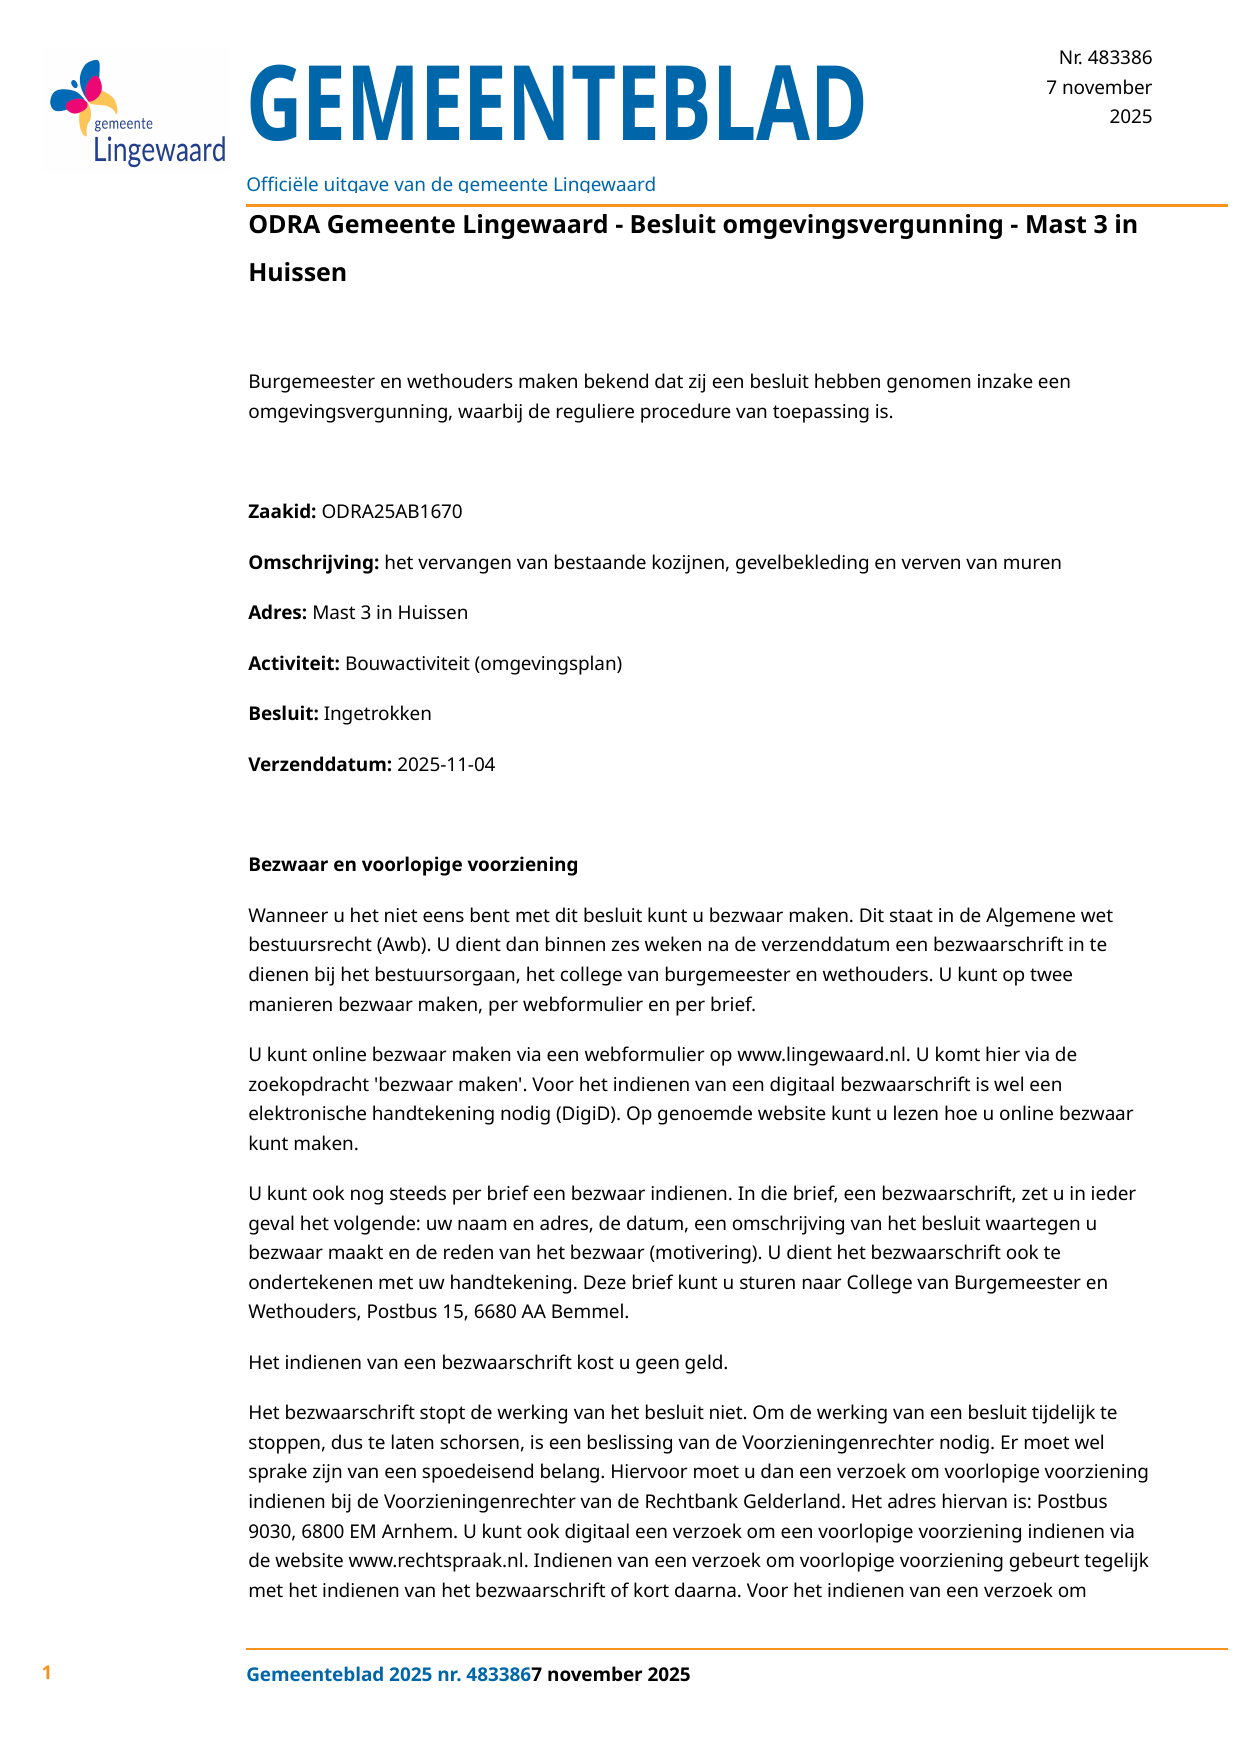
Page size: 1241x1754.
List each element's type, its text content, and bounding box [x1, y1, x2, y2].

text Omschrijving: het vervangen van bestaande kozijnen, gevelbekleding en verven van muren [248, 549, 1152, 575]
text Activiteit: Bouwactiviteit (omgevingsplan) [248, 650, 1152, 676]
text Verzenddatum: 2025-11-04 [248, 751, 1152, 777]
text Bezwaar en voorlopige voorziening [248, 852, 1152, 877]
text U kunt ook nog steeds per brief een bezwaar indienen. In die brief, een bezwaarschrift, zet u in ieder geval het volgende: uw naam en adres, de datum, een omschrijving van het besluit waartegen u bezwaar maakt en de reden van het bezwaar (motivering). U dient het bezwaarschrift ook te ondertekenen met uw handtekening. Deze brief kunt u sturen naar College van Burgemeester en Wethouders, Postbus 15, 6680 AA Bemmel. [248, 1180, 1152, 1324]
text Zaakid: ODRA25AB1670 [248, 499, 1152, 524]
text Adres: Mast 3 in Huissen [248, 599, 1152, 625]
picture [41, 47, 231, 172]
text Wanneer u het niet eens bent met dit besluit kunt u bezwaar maken. Dit staat in de Algemene wet bestuursrecht (Awb). U dient dan binnen zes weken na de verzenddatum een bezwaarschrift in te dienen bij het bestuursorgaan, het college van burgemeester en wethouders. U kunt op twee manieren bezwaar maken, per webformulier en per brief. [248, 902, 1152, 1017]
text Het bezwaarschrift stopt de werking van het besluit niet. Om de werking van een besluit tijdelijk te stoppen, dus te laten schorsen, is een beslissing van de Voorzieningenrechter nodig. Er moet wel sprake zijn van een spoedeisend belang. Hiervoor moet u dan een verzoek om voorlopige voorziening indienen bij de Voorzieningenrechter van de Rechtbank Gelderland. Het adres hiervan is: Postbus 9030, 6800 EM Arnhem. U kunt ook digitaal een verzoek om een voorlopige voorziening indienen via de website www.rechtspraak.nl. Indienen van een verzoek om voorlopige voorziening gebeurt tegelijk met het indienen van het bezwaarschrift of kort daarna. Voor het indienen van een verzoek om [248, 1399, 1152, 1603]
text ODRA Gemeente Lingewaard - Besluit omgevingsvergunning - Mast 3 in Huissen [248, 207, 1152, 288]
text Het indienen van een bezwaarschrift kost u geen geld. [248, 1349, 1152, 1375]
text Besluit: Ingetrokken [248, 700, 1152, 726]
text Burgemeester en wethouders maken bekend dat zij een besluit hebben genomen inzake een omgevingsvergunning, waarbij de reguliere procedure van toepassing is. [248, 368, 1152, 424]
text U kunt online bezwaar maken via een webformulier op www.lingewaard.nl. U komt hier via de zoekopdracht 'bezwaar maken'. Voor het indienen van een digitaal bezwaarschrift is wel een elektronische handtekening nodig (DigiD). Op genoemde website kunt u lezen hoe u online bezwaar kunt maken. [248, 1041, 1152, 1156]
